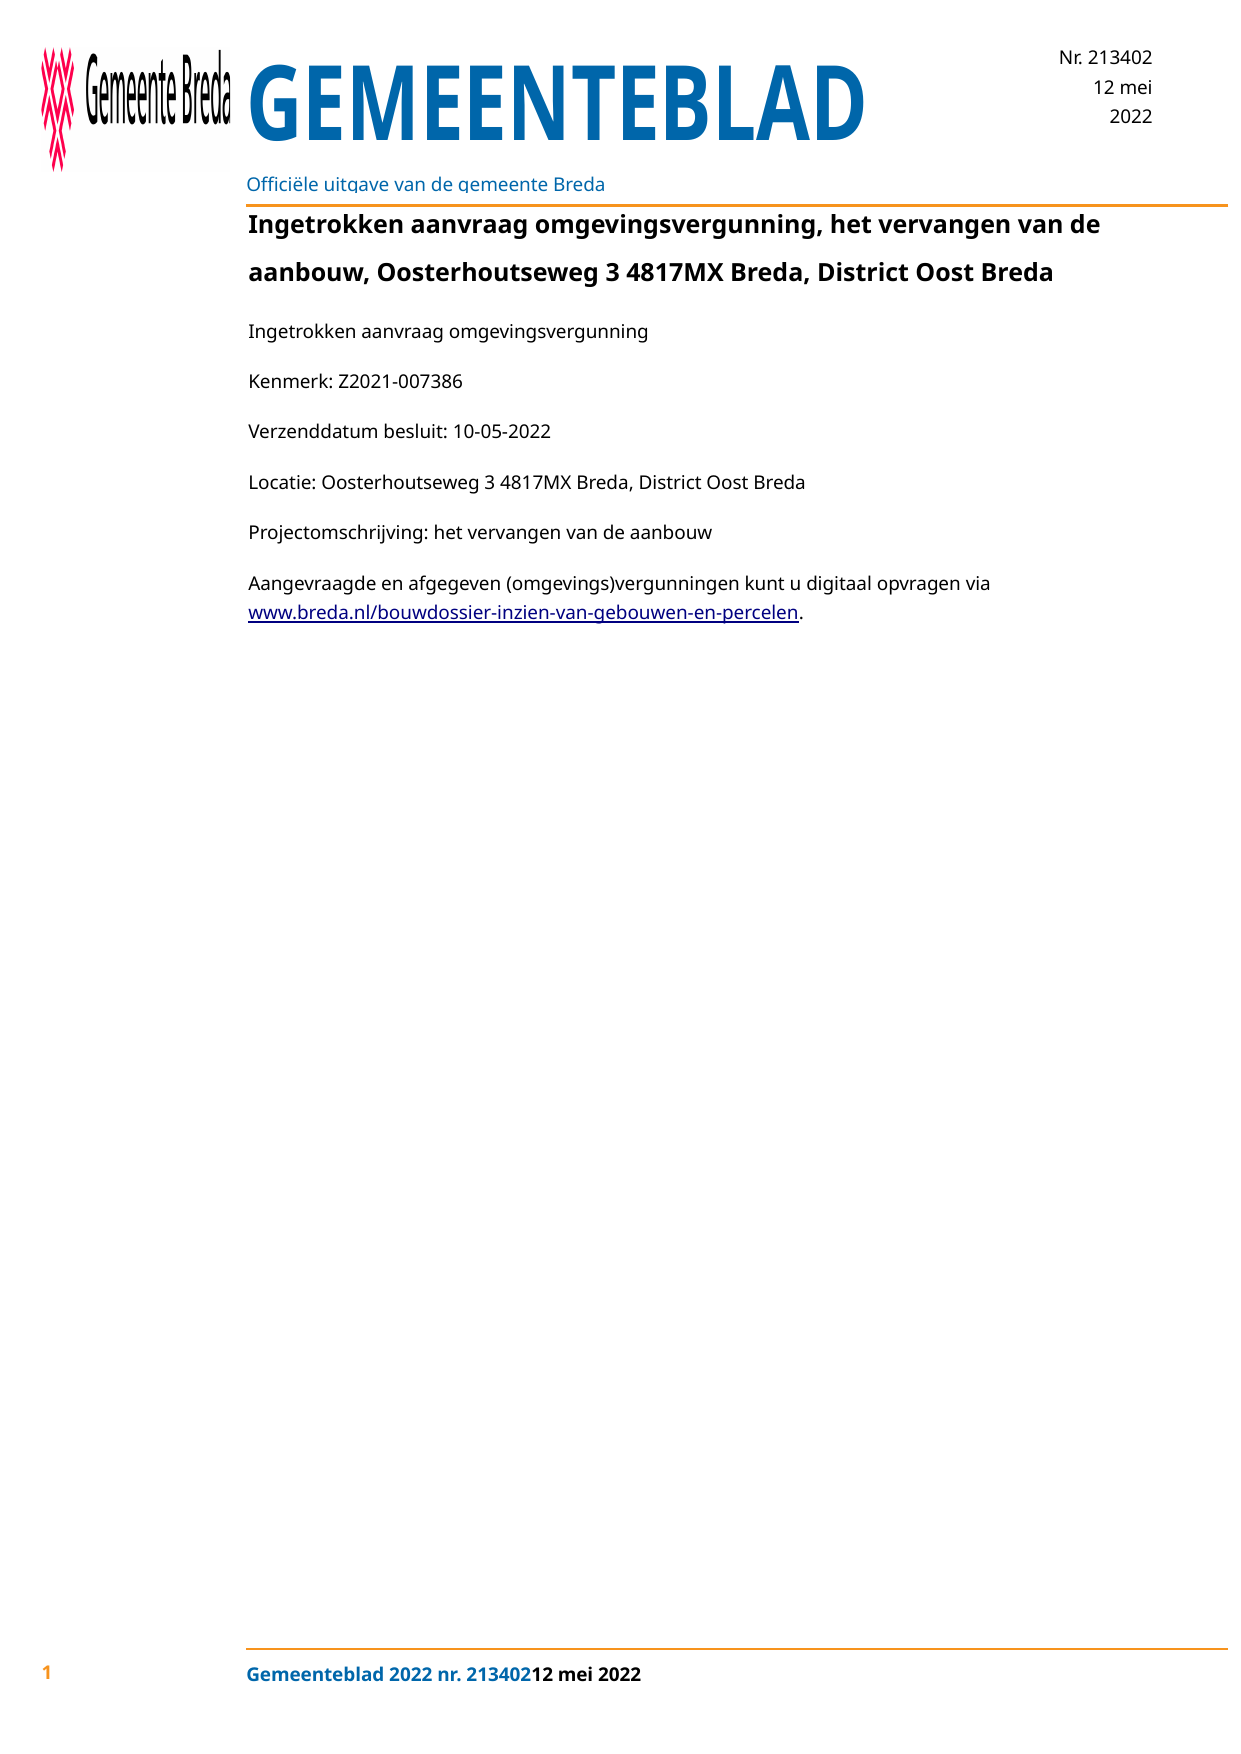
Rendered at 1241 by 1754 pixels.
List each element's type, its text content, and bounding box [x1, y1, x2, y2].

text Projectomschrijving: het vervangen van de aanbouw [248, 519, 1152, 545]
text Verzenddatum besluit: 10-05-2022 [248, 419, 1152, 444]
text Locatie: Oosterhoutseweg 3 4817MX Breda, District Oost Breda [248, 469, 1152, 495]
text Aangevraagde en afgegeven (omgevings)vergunningen kunt u digitaal opvragen via www.breda.nl/bouwdossier-inzien-van-gebouwen-en-percelen. [248, 570, 1152, 625]
text Ingetrokken aanvraag omgevingsvergunning [248, 318, 1152, 344]
text Kenmerk: Z2021-007386 [248, 368, 1152, 394]
text Ingetrokken aanvraag omgevingsvergunning, het vervangen van de aanbouw, Oosterhoutseweg 3 4817MX Breda, District Oost Breda [248, 207, 1152, 288]
picture [41, 47, 231, 172]
